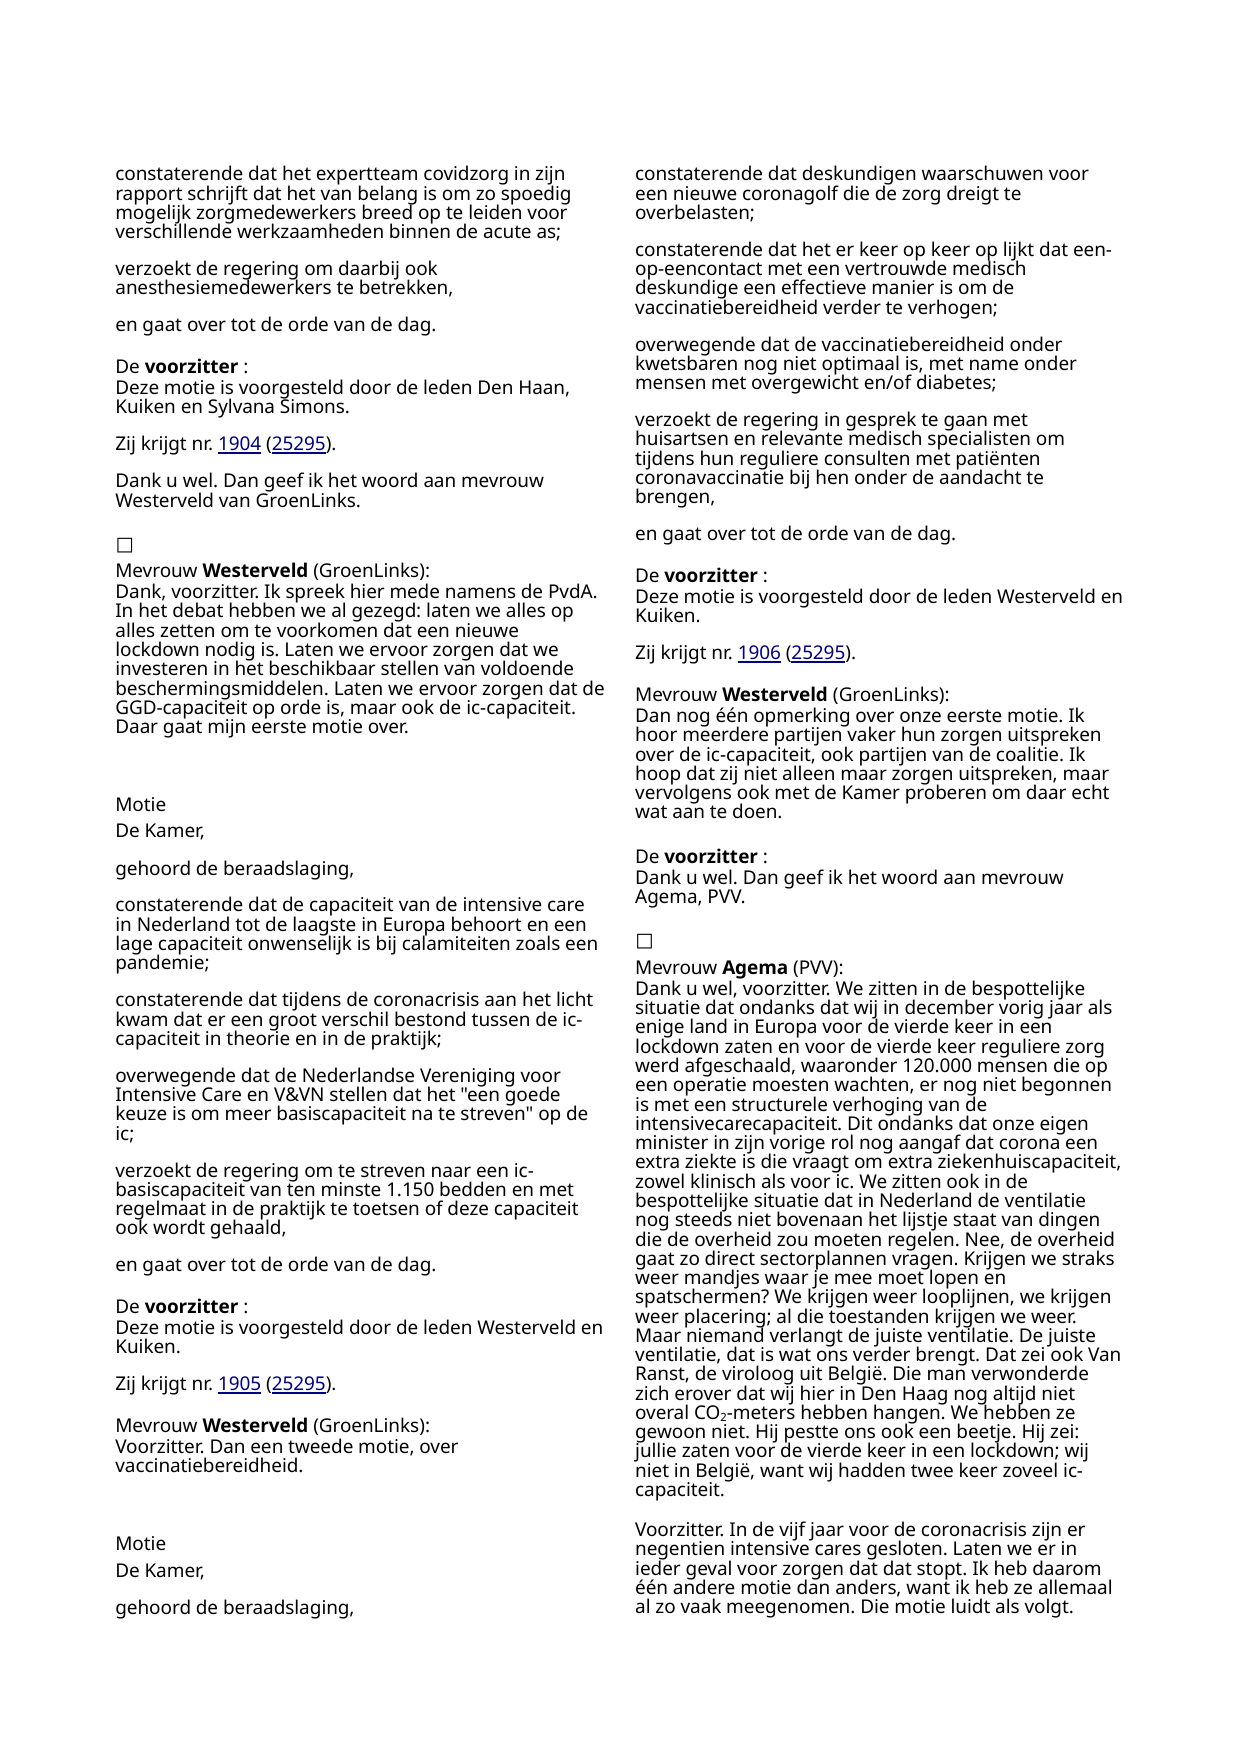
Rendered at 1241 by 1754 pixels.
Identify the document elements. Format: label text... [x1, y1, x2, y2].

text en gaat over tot de orde van de dag. [115, 316, 605, 336]
text De voorzitter : [635, 843, 1125, 869]
text Zij krijgt nr. 1904 (25295). [115, 435, 605, 454]
text verzoekt de regering om te streven naar een ic-basiscapaciteit van ten minste 1.150 bedden en met regelmaat in de praktijk te toetsen of deze capaciteit ook wordt gehaald, [115, 1162, 605, 1239]
text constaterende dat het expertteam covidzorg in zijn rapport schrijft dat het van belang is om zo spoedig mogelijk zorgmedewerkers breed op te leiden voor verschillende werkzaamheden binnen de acute as; [115, 165, 605, 242]
text gehoord de beraadslaging, [115, 859, 605, 879]
text Deze motie is voorgesteld door de leden Den Haan, Kuiken en Sylvana Simons. [115, 379, 605, 418]
text overwegende dat de Nederlandse Vereniging voor Intensive Care en V&VN stellen dat het "een goede keuze is om meer basiscapaciteit na te streven" op de ic; [115, 1067, 605, 1144]
text ⬜ [115, 532, 605, 557]
text Dank u wel. Dan geef ik het woord aan mevrouw Westerveld van GroenLinks. [115, 472, 605, 511]
text Zij krijgt nr. 1906 (25295). [635, 644, 1125, 663]
text De Kamer, [115, 1562, 605, 1581]
text verzoekt de regering in gesprek te gaan met huisartsen en relevante medisch specialisten om tijdens hun reguliere consulten met patiënten coronavaccinatie bij hen onder de aandacht te brengen, [635, 411, 1125, 507]
text Dank u wel. Dan geef ik het woord aan mevrouw Agema, PVV. [635, 869, 1125, 908]
text Dank, voorzitter. Ik spreek hier mede namens de PvdA. In het debat hebben we al gezegd: laten we alles op alles zetten om te voorkomen dat een nieuwe lockdown nodig is. Laten we ervoor zorgen dat we investeren in het beschikbaar stellen van voldoende beschermingsmiddelen. Laten we ervoor zorgen dat de GGD-capaciteit op orde is, maar ook de ic-capaciteit. Daar gaat mijn eerste motie over. [115, 583, 605, 737]
text Mevrouw Agema (PVV): [635, 954, 1125, 980]
text verzoekt de regering om daarbij ook anesthesiemedewerkers te betrekken, [115, 260, 605, 299]
text ⬜ [635, 928, 1125, 954]
text Voorzitter. Dan een tweede motie, over vaccinatiebereidheid. [115, 1438, 605, 1477]
text en gaat over tot de orde van de dag. [635, 525, 1125, 544]
text Deze motie is voorgesteld door de leden Westerveld en Kuiken. [635, 588, 1125, 626]
text en gaat over tot de orde van de dag. [115, 1256, 605, 1276]
text Dan nog één opmerking over onze eerste motie. Ik hoor meerdere partijen vaker hun zorgen uitspreken over de ic-capaciteit, ook partijen van de coalitie. Ik hoop dat zij niet alleen maar zorgen uitspreken, maar vervolgens ook met de Kamer proberen om daar echt wat aan te doen. [635, 707, 1125, 823]
text Deze motie is voorgesteld door de leden Westerveld en Kuiken. [115, 1319, 605, 1358]
text Mevrouw Westerveld (GroenLinks): [115, 557, 605, 583]
text Mevrouw Westerveld (GroenLinks): [635, 681, 1125, 707]
text constaterende dat deskundigen waarschuwen voor een nieuwe coronagolf die de zorg dreigt te overbelasten; [635, 165, 1125, 223]
text Voorzitter. In de vijf jaar voor de coronacrisis zijn er negentien intensive cares gesloten. Laten we er in ieder geval voor zorgen dat dat stopt. Ik heb daarom één andere motie dan anders, want ik heb ze allemaal al zo vaak meegenomen. Die motie luidt als volgt. [635, 1521, 1125, 1617]
text overwegende dat de vaccinatiebereidheid onder kwetsbaren nog niet optimaal is, met name onder mensen met overgewicht en/of diabetes; [635, 336, 1125, 393]
text gehoord de beraadslaging, [115, 1599, 605, 1618]
text De voorzitter : [115, 1293, 605, 1319]
text Motie [115, 791, 605, 817]
text constaterende dat de capaciteit van de intensive care in Nederland tot de laagste in Europa behoort en een lage capaciteit onwenselijk is bij calamiteiten zoals een pandemie; [115, 896, 605, 973]
text Motie [115, 1530, 605, 1556]
text De Kamer, [115, 822, 605, 842]
text Mevrouw Westerveld (GroenLinks): [115, 1412, 605, 1438]
text De voorzitter : [115, 353, 605, 379]
text Zij krijgt nr. 1905 (25295). [115, 1375, 605, 1394]
text Dank u wel, voorzitter. We zitten in de bespottelijke situatie dat ondanks dat wij in december vorig jaar als enige land in Europa voor de vierde keer in een lockdown zaten en voor de vierde keer reguliere zorg werd afgeschaald, waaronder 120.000 mensen die op een operatie moesten wachten, er nog niet begonnen is met een structurele verhoging van de intensivecarecapaciteit. Dit ondanks dat onze eigen minister in zijn vorige rol nog aangaf dat corona een extra ziekte is die vraagt om extra ziekenhuiscapaciteit, zowel klinisch als voor ic. We zitten ook in de bespottelijke situatie dat in Nederland de ventilatie nog steeds niet bovenaan het lijstje staat van dingen die de overheid zou moeten regelen. Nee, de overheid gaat zo direct sectorplannen vragen. Krijgen we straks weer mandjes waar je mee moet lopen en spatschermen? We krijgen weer looplijnen, we krijgen weer placering; al die toestanden krijgen we weer. Maar niemand verlangt de juiste ventilatie. De juiste ventilatie, dat is wat ons verder brengt. Dat zei ook Van Ranst, de viroloog uit België. Die man verwonderde zich erover dat wij hier in Den Haag nog altijd niet overal CO2-meters hebben hangen. We hebben ze gewoon niet. Hij pestte ons ook een beetje. Hij zei: jullie zaten voor de vierde keer in een lockdown; wij niet in België, want wij hadden twee keer zoveel ic-capaciteit. [635, 980, 1125, 1500]
text constaterende dat tijdens de coronacrisis aan het licht kwam dat er een groot verschil bestond tussen de ic-capaciteit in theorie en in de praktijk; [115, 991, 605, 1049]
text De voorzitter : [635, 562, 1125, 588]
text constaterende dat het er keer op keer op lijkt dat een-op-eencontact met een vertrouwde medisch deskundige een effectieve manier is om de vaccinatiebereidheid verder te verhogen; [635, 241, 1125, 318]
